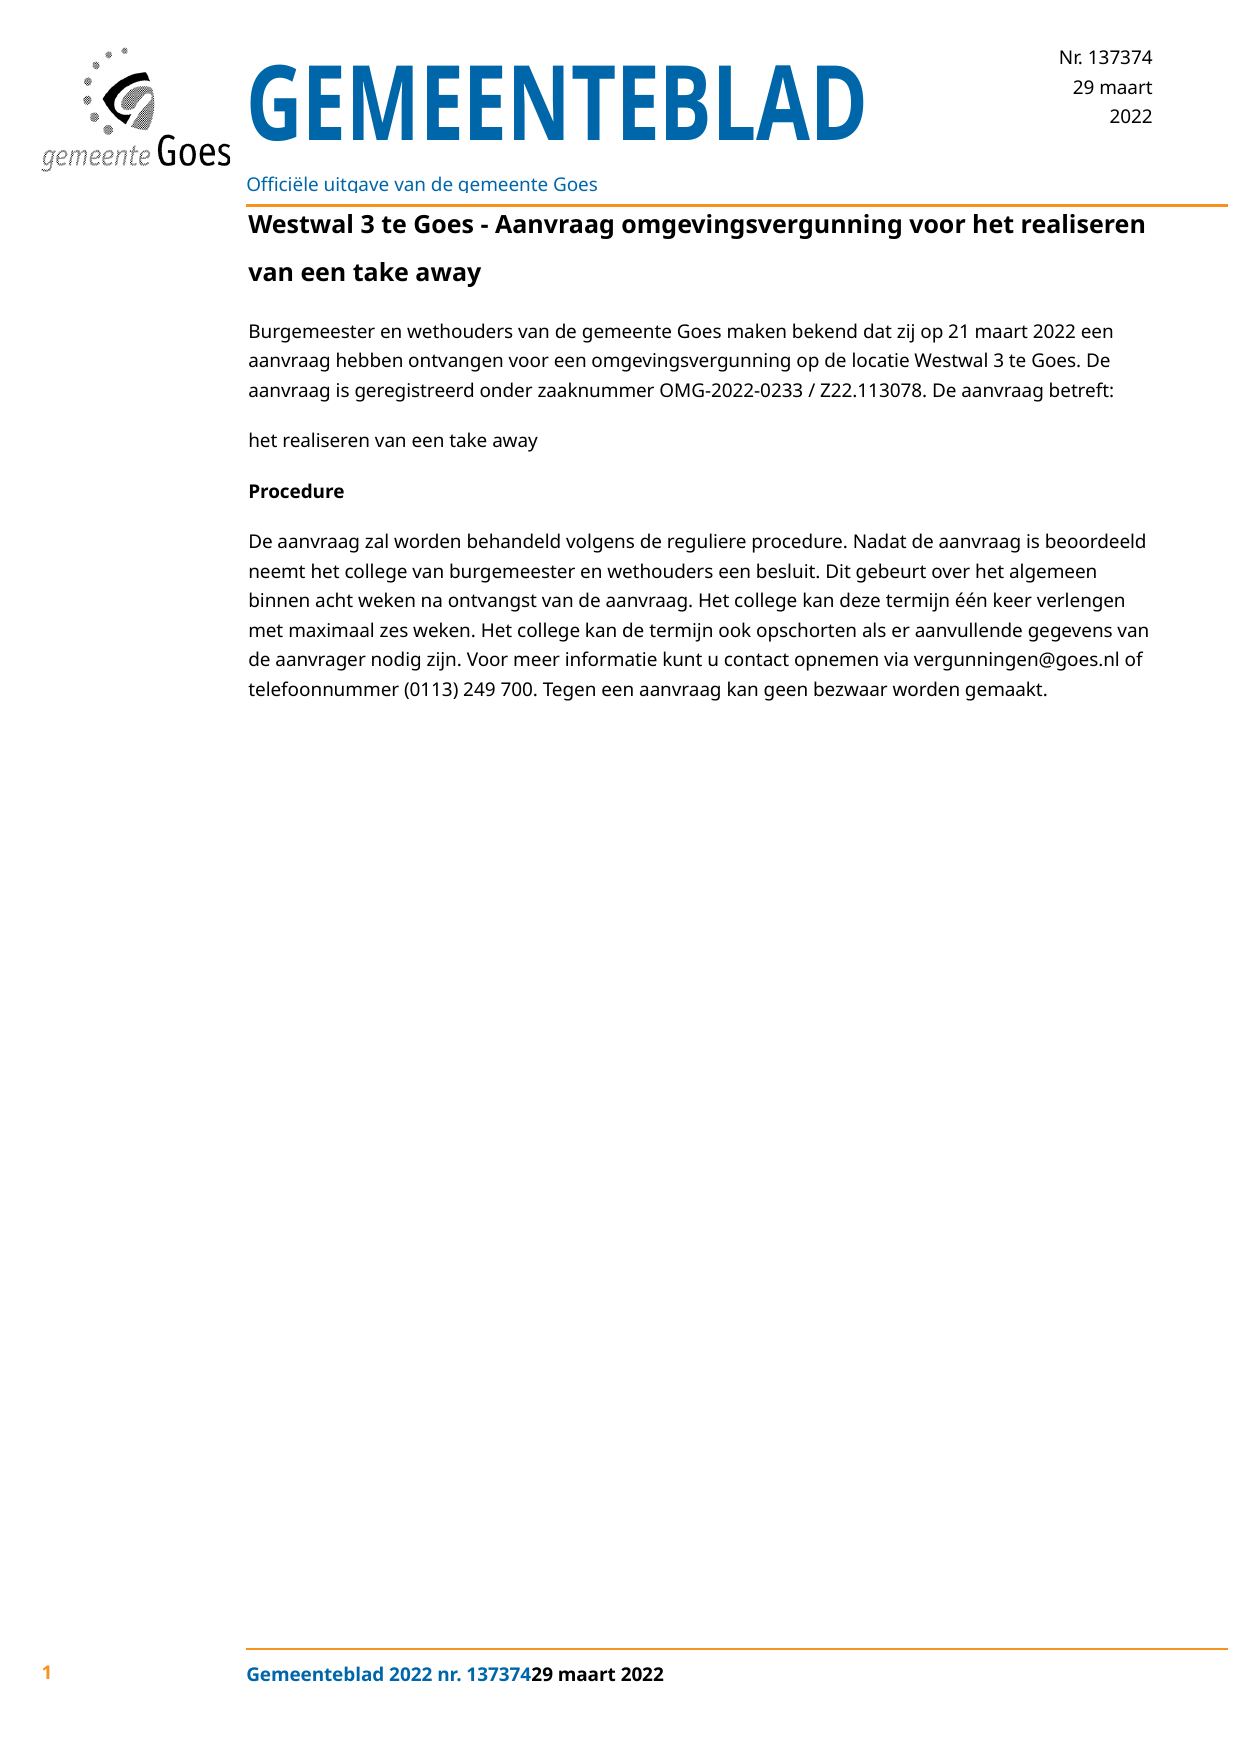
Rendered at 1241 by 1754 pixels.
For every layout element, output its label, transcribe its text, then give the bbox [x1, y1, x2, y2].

text het realiseren van een take away [248, 427, 1152, 453]
text Westwal 3 te Goes - Aanvraag omgevingsvergunning voor het realiseren van een take away [248, 207, 1152, 288]
text Burgemeester en wethouders van de gemeente Goes maken bekend dat zij op 21 maart 2022 een aanvraag hebben ontvangen voor een omgevingsvergunning op de locatie Westwal 3 te Goes. De aanvraag is geregistreerd onder zaaknummer OMG-2022-0233 / Z22.113078. De aanvraag betreft: [248, 318, 1152, 403]
text Procedure [248, 478, 1152, 504]
text De aanvraag zal worden behandeld volgens de reguliere procedure. Nadat de aanvraag is beoordeeld neemt het college van burgemeester en wethouders een besluit. Dit gebeurt over het algemeen binnen acht weken na ontvangst van de aanvraag. Het college kan deze termijn één keer verlengen met maximaal zes weken. Het college kan de termijn ook opschorten als er aanvullende gegevens van de aanvrager nodig zijn. Voor meer informatie kunt u contact opnemen via vergunningen@goes.nl of telefoonnummer (0113) 249 700. Tegen een aanvraag kan geen bezwaar worden gemaakt. [248, 528, 1152, 702]
picture [41, 47, 231, 172]
